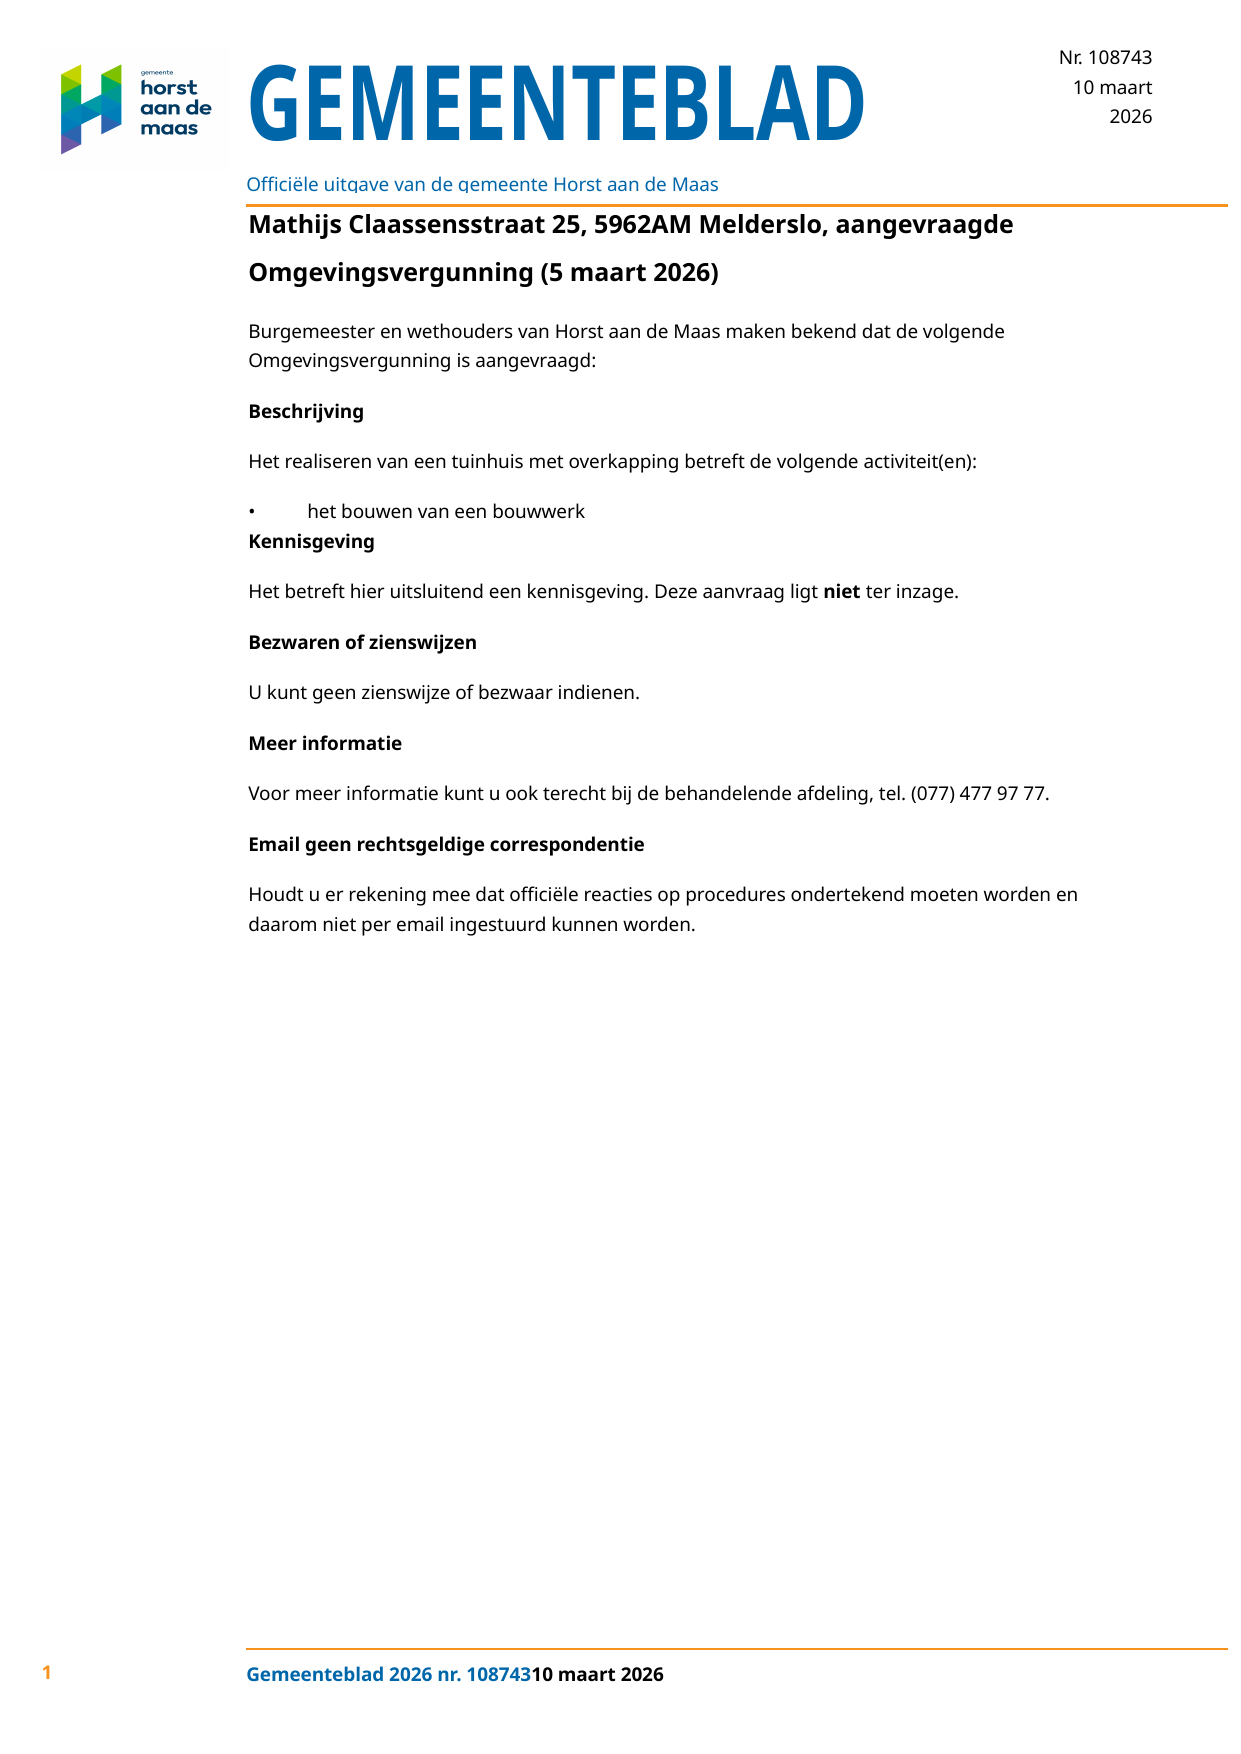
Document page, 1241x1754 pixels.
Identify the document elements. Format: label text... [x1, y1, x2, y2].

text Meer informatie [248, 730, 1152, 756]
text Beschrijving [248, 398, 1152, 424]
text Mathijs Claassensstraat 25, 5962AM Melderslo, aangevraagde Omgevingsvergunning (5 maart 2026) [248, 207, 1152, 288]
text U kunt geen zienswijze of bezwaar indienen. [248, 679, 1152, 705]
text Email geen rechtsgeldige correspondentie [248, 831, 1152, 857]
text Houdt u er rekening mee dat officiële reacties op procedures ondertekend moeten worden en daarom niet per email ingestuurd kunnen worden. [248, 881, 1152, 937]
list het bouwen van een bouwwerk [248, 499, 1152, 524]
text Burgemeester en wethouders van Horst aan de Maas maken bekend dat de volgende Omgevingsvergunning is aangevraagd: [248, 318, 1152, 373]
text Het realiseren van een tuinhuis met overkapping betreft de volgende activiteit(en): [248, 448, 1152, 474]
text Bezwaren of zienswijzen [248, 629, 1152, 655]
text Kennisgeving [248, 528, 1152, 554]
picture [41, 47, 231, 172]
text Het betreft hier uitsluitend een kennisgeving. Deze aanvraag ligt niet ter inzage. [248, 579, 1152, 604]
text Voor meer informatie kunt u ook terecht bij de behandelende afdeling, tel. (077) 477 97 77. [248, 780, 1152, 806]
